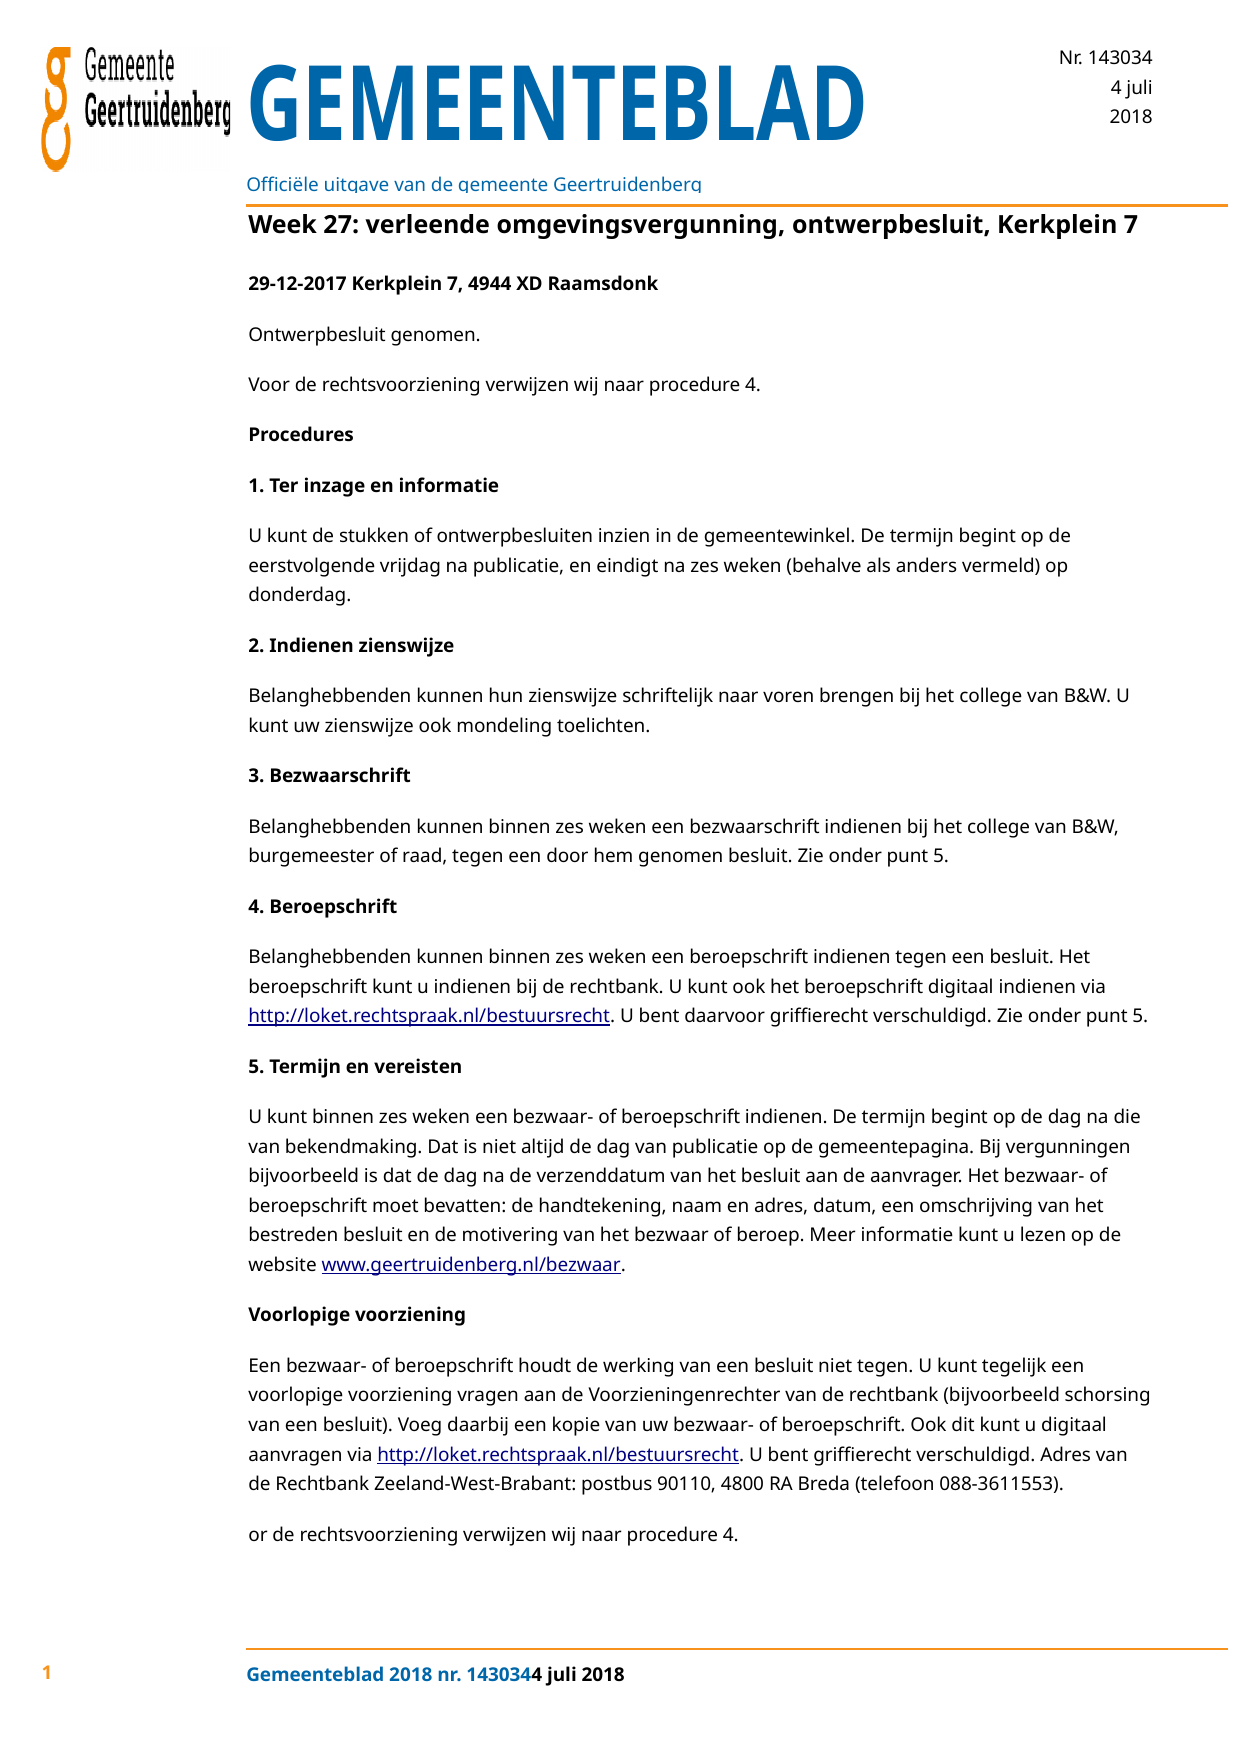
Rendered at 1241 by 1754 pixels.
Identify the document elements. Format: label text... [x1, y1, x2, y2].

text 1. Ter inzage en informatie [248, 472, 1152, 498]
text Voor de rechtsvoorziening verwijzen wij naar procedure 4. [248, 371, 1152, 397]
text 2. Indienen zienswijze [248, 632, 1152, 658]
text Belanghebbenden kunnen binnen zes weken een beroepschrift indienen tegen een besluit. Het beroepschrift kunt u indienen bij de rechtbank. U kunt ook het beroepschrift digitaal indienen via http://loket.rechtspraak.nl/bestuursrecht. U bent daarvoor griffierecht verschuldigd. Zie onder punt 5. [248, 943, 1152, 1028]
text Belanghebbenden kunnen hun zienswijze schriftelijk naar voren brengen bij het college van B&W. U kunt uw zienswijze ook mondeling toelichten. [248, 682, 1152, 738]
text Week 27: verleende omgevingsvergunning, ontwerpbesluit, Kerkplein 7 [248, 207, 1152, 241]
text or de rechtsvoorziening verwijzen wij naar procedure 4. [248, 1521, 1152, 1546]
text 5. Termijn en vereisten [248, 1053, 1152, 1078]
text Belanghebbenden kunnen binnen zes weken een bezwaarschrift indienen bij het college van B&W, burgemeester of raad, tegen een door hem genomen besluit. Zie onder punt 5. [248, 813, 1152, 868]
text 4. Beroepschrift [248, 893, 1152, 918]
text U kunt de stukken of ontwerpbesluiten inzien in de gemeentewinkel. De termijn begint op de eerstvolgende vrijdag na publicatie, en eindigt na zes weken (behalve als anders vermeld) op donderdag. [248, 522, 1152, 607]
picture [41, 47, 231, 172]
text Ontwerpbesluit genomen. [248, 321, 1152, 346]
text U kunt binnen zes weken een bezwaar- of beroepschrift indienen. De termijn begint op de dag na die van bekendmaking. Dat is niet altijd de dag van publicatie op de gemeentepagina. Bij vergunningen bijvoorbeeld is dat de dag na de verzenddatum van het besluit aan de aanvrager. Het bezwaar- of beroepschrift moet bevatten: de handtekening, naam en adres, datum, een omschrijving van het bestreden besluit en de motivering van het bezwaar of beroep. Meer informatie kunt u lezen op de website www.geertruidenberg.nl/bezwaar. [248, 1103, 1152, 1277]
text Voorlopige voorziening [248, 1302, 1152, 1327]
text Een bezwaar- of beroepschrift houdt de werking van een besluit niet tegen. U kunt tegelijk een voorlopige voorziening vragen aan de Voorzieningenrechter van de rechtbank (bijvoorbeeld schorsing van een besluit). Voeg daarbij een kopie van uw bezwaar- of beroepschrift. Ook dit kunt u digitaal aanvragen via http://loket.rechtspraak.nl/bestuursrecht. U bent griffierecht verschuldigd. Adres van de Rechtbank Zeeland-West-Brabant: postbus 90110, 4800 RA Breda (telefoon 088-3611553). [248, 1352, 1152, 1496]
text 29-12-2017 Kerkplein 7, 4944 XD Raamsdonk [248, 270, 1152, 296]
text Procedures [248, 422, 1152, 447]
text 3. Bezwaarschrift [248, 762, 1152, 788]
